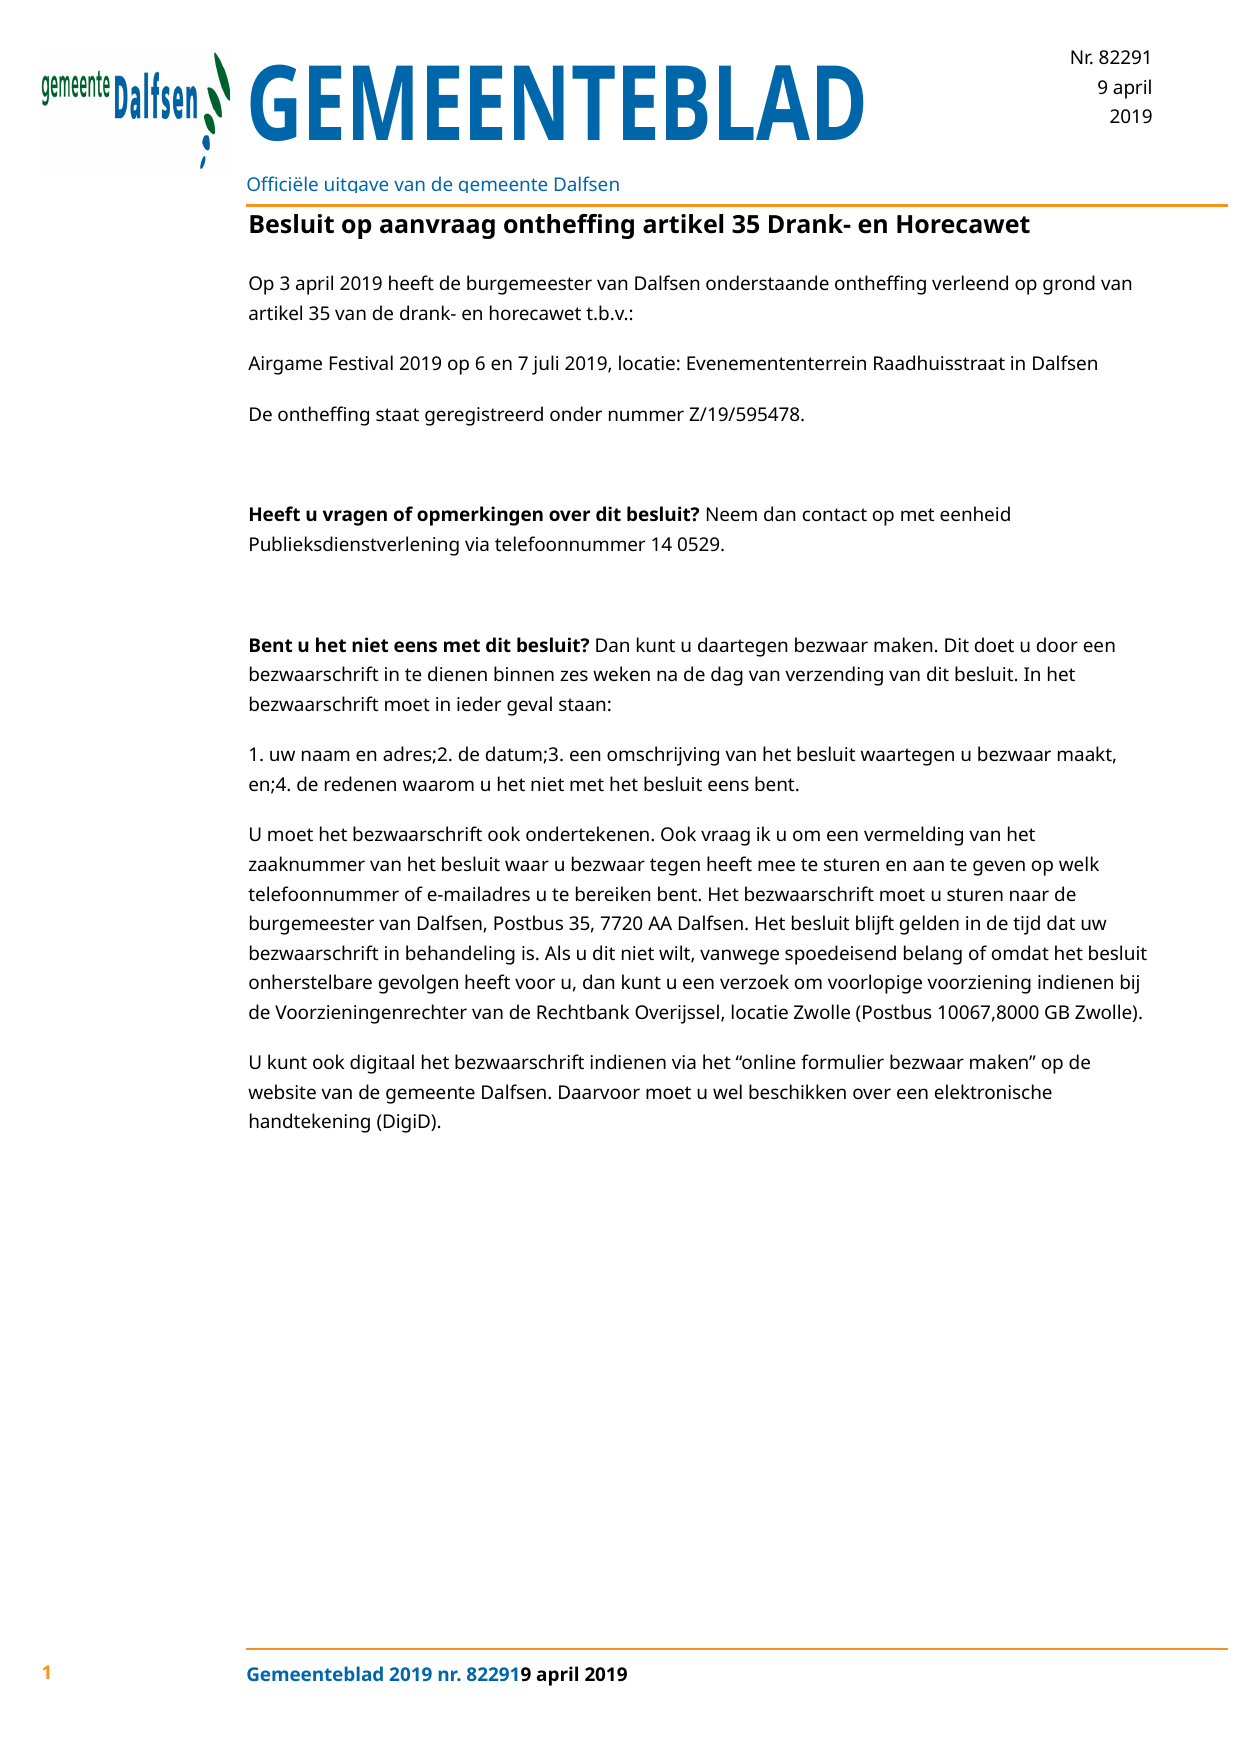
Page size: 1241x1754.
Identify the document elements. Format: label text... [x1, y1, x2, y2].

text Bent u het niet eens met dit besluit? Dan kunt u daartegen bezwaar maken. Dit doet u door een bezwaarschrift in te dienen binnen zes weken na de dag van verzending van dit besluit. In het bezwaarschrift moet in ieder geval staan: [248, 632, 1152, 717]
text Op 3 april 2019 heeft de burgemeester van Dalfsen onderstaande ontheffing verleend op grond van artikel 35 van de drank- en horecawet t.b.v.: [248, 270, 1152, 326]
text Heeft u vragen of opmerkingen over dit besluit? Neem dan contact op met eenheid Publieksdienstverlening via telefoonnummer 14 0529. [248, 502, 1152, 557]
text De ontheffing staat geregistreerd onder nummer Z/19/595478. [248, 401, 1152, 426]
text Besluit op aanvraag ontheffing artikel 35 Drank- en Horecawet [248, 207, 1152, 241]
text Airgame Festival 2019 op 6 en 7 juli 2019, locatie: Evenemententerrein Raadhuisstraat in Dalfsen [248, 350, 1152, 376]
text 1. uw naam en adres;2. de datum;3. een omschrijving van het besluit waartegen u bezwaar maakt, en;4. de redenen waarom u het niet met het besluit eens bent. [248, 742, 1152, 797]
text U kunt ook digitaal het bezwaarschrift indienen via het “online formulier bezwaar maken” op de website van de gemeente Dalfsen. Daarvoor moet u wel beschikken over een elektronische handtekening (DigiD). [248, 1049, 1152, 1134]
picture [41, 47, 231, 172]
text U moet het bezwaarschrift ook ondertekenen. Ook vraag ik u om een vermelding van het zaaknummer van het besluit waar u bezwaar tegen heeft mee te sturen en aan te geven op welk telefoonnummer of e-mailadres u te bereiken bent. Het bezwaarschrift moet u sturen naar de burgemeester van Dalfsen, Postbus 35, 7720 AA Dalfsen. Het besluit blijft gelden in de tijd dat uw bezwaarschrift in behandeling is. Als u dit niet wilt, vanwege spoedeisend belang of omdat het besluit onherstelbare gevolgen heeft voor u, dan kunt u een verzoek om voorlopige voorziening indienen bij de Voorzieningenrechter van de Rechtbank Overijssel, locatie Zwolle (Postbus 10067,8000 GB Zwolle). [248, 822, 1152, 1025]
